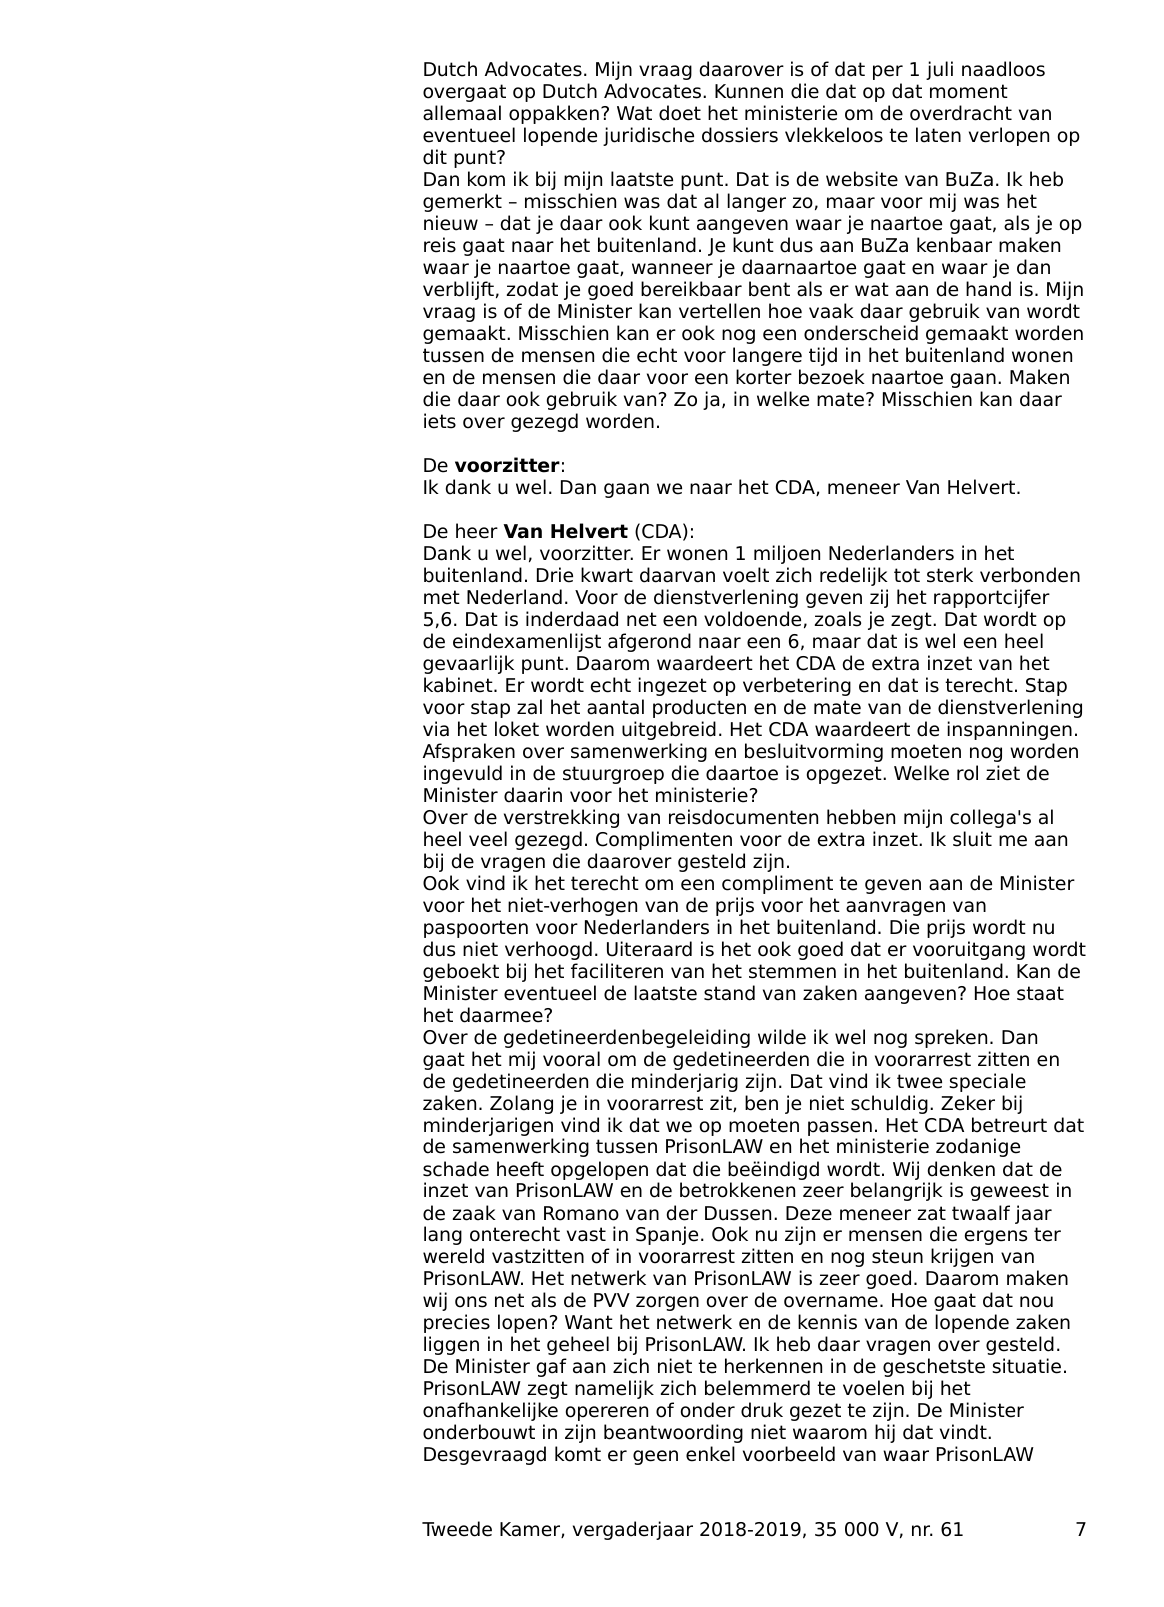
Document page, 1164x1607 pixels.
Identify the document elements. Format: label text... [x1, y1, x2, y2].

text De heer Van Helvert (CDA): [422, 521, 1087, 543]
text Over de verstrekking van reisdocumenten hebben mijn collega's al heel veel gezegd. Complimenten voor de extra inzet. Ik sluit me aan bij de vragen die daarover gesteld zijn. [422, 807, 1087, 873]
text Over de gedetineerdenbegeleiding wilde ik wel nog spreken. Dan gaat het mij vooral om de gedetineerden die in voorarrest zitten en de gedetineerden die minderjarig zijn. Dat vind ik twee speciale zaken. Zolang je in voorarrest zit, ben je niet schuldig. Zeker bij minderjarigen vind ik dat we op moeten passen. Het CDA betreurt dat de samenwerking tussen PrisonLAW en het ministerie zodanige schade heeft opgelopen dat die beëindigd wordt. Wij denken dat de inzet van PrisonLAW en de betrokkenen zeer belangrijk is geweest in de zaak van Romano van der Dussen. Deze meneer zat twaalf jaar lang onterecht vast in Spanje. Ook nu zijn er mensen die ergens ter wereld vastzitten of in voorarrest zitten en nog steun krijgen van PrisonLAW. Het netwerk van PrisonLAW is zeer goed. Daarom maken wij ons net als de PVV zorgen over de overname. Hoe gaat dat nou precies lopen? Want het netwerk en de kennis van de lopende zaken liggen in het geheel bij PrisonLAW. Ik heb daar vragen over gesteld. De Minister gaf aan zich niet te herkennen in de geschetste situatie. PrisonLAW zegt namelijk zich belemmerd te voelen bij het onafhankelijke opereren of onder druk gezet te zijn. De Minister onderbouwt in zijn beantwoording niet waarom hij dat vindt. Desgevraagd komt er geen enkel voorbeeld van waar PrisonLAW [422, 1027, 1087, 1466]
text De voorzitter: [422, 455, 1087, 477]
text Dank u wel, voorzitter. Er wonen 1 miljoen Nederlanders in het buitenland. Drie kwart daarvan voelt zich redelijk tot sterk verbonden met Nederland. Voor de dienstverlening geven zij het rapportcijfer 5,6. Dat is inderdaad net een voldoende, zoals je zegt. Dat wordt op de eindexamenlijst afgerond naar een 6, maar dat is wel een heel gevaarlijk punt. Daarom waardeert het CDA de extra inzet van het kabinet. Er wordt echt ingezet op verbetering en dat is terecht. Stap voor stap zal het aantal producten en de mate van de dienstverlening via het loket worden uitgebreid. Het CDA waardeert de inspanningen. Afspraken over samenwerking en besluitvorming moeten nog worden ingevuld in de stuurgroep die daartoe is opgezet. Welke rol ziet de Minister daarin voor het ministerie? [422, 543, 1087, 807]
text Dutch Advocates. Mijn vraag daarover is of dat per 1 juli naadloos overgaat op Dutch Advocates. Kunnen die dat op dat moment allemaal oppakken? Wat doet het ministerie om de overdracht van eventueel lopende juridische dossiers vlekkeloos te laten verlopen op dit punt? [422, 59, 1087, 169]
text Ook vind ik het terecht om een compliment te geven aan de Minister voor het niet-verhogen van de prijs voor het aanvragen van paspoorten voor Nederlanders in het buitenland. Die prijs wordt nu dus niet verhoogd. Uiteraard is het ook goed dat er vooruitgang wordt geboekt bij het faciliteren van het stemmen in het buitenland. Kan de Minister eventueel de laatste stand van zaken aangeven? Hoe staat het daarmee? [422, 873, 1087, 1027]
text Ik dank u wel. Dan gaan we naar het CDA, meneer Van Helvert. [422, 477, 1087, 499]
text Dan kom ik bij mijn laatste punt. Dat is de website van BuZa. Ik heb gemerkt – misschien was dat al langer zo, maar voor mij was het nieuw – dat je daar ook kunt aangeven waar je naartoe gaat, als je op reis gaat naar het buitenland. Je kunt dus aan BuZa kenbaar maken waar je naartoe gaat, wanneer je daarnaartoe gaat en waar je dan verblijft, zodat je goed bereikbaar bent als er wat aan de hand is. Mijn vraag is of de Minister kan vertellen hoe vaak daar gebruik van wordt gemaakt. Misschien kan er ook nog een onderscheid gemaakt worden tussen de mensen die echt voor langere tijd in het buitenland wonen en de mensen die daar voor een korter bezoek naartoe gaan. Maken die daar ook gebruik van? Zo ja, in welke mate? Misschien kan daar iets over gezegd worden. [422, 169, 1087, 433]
